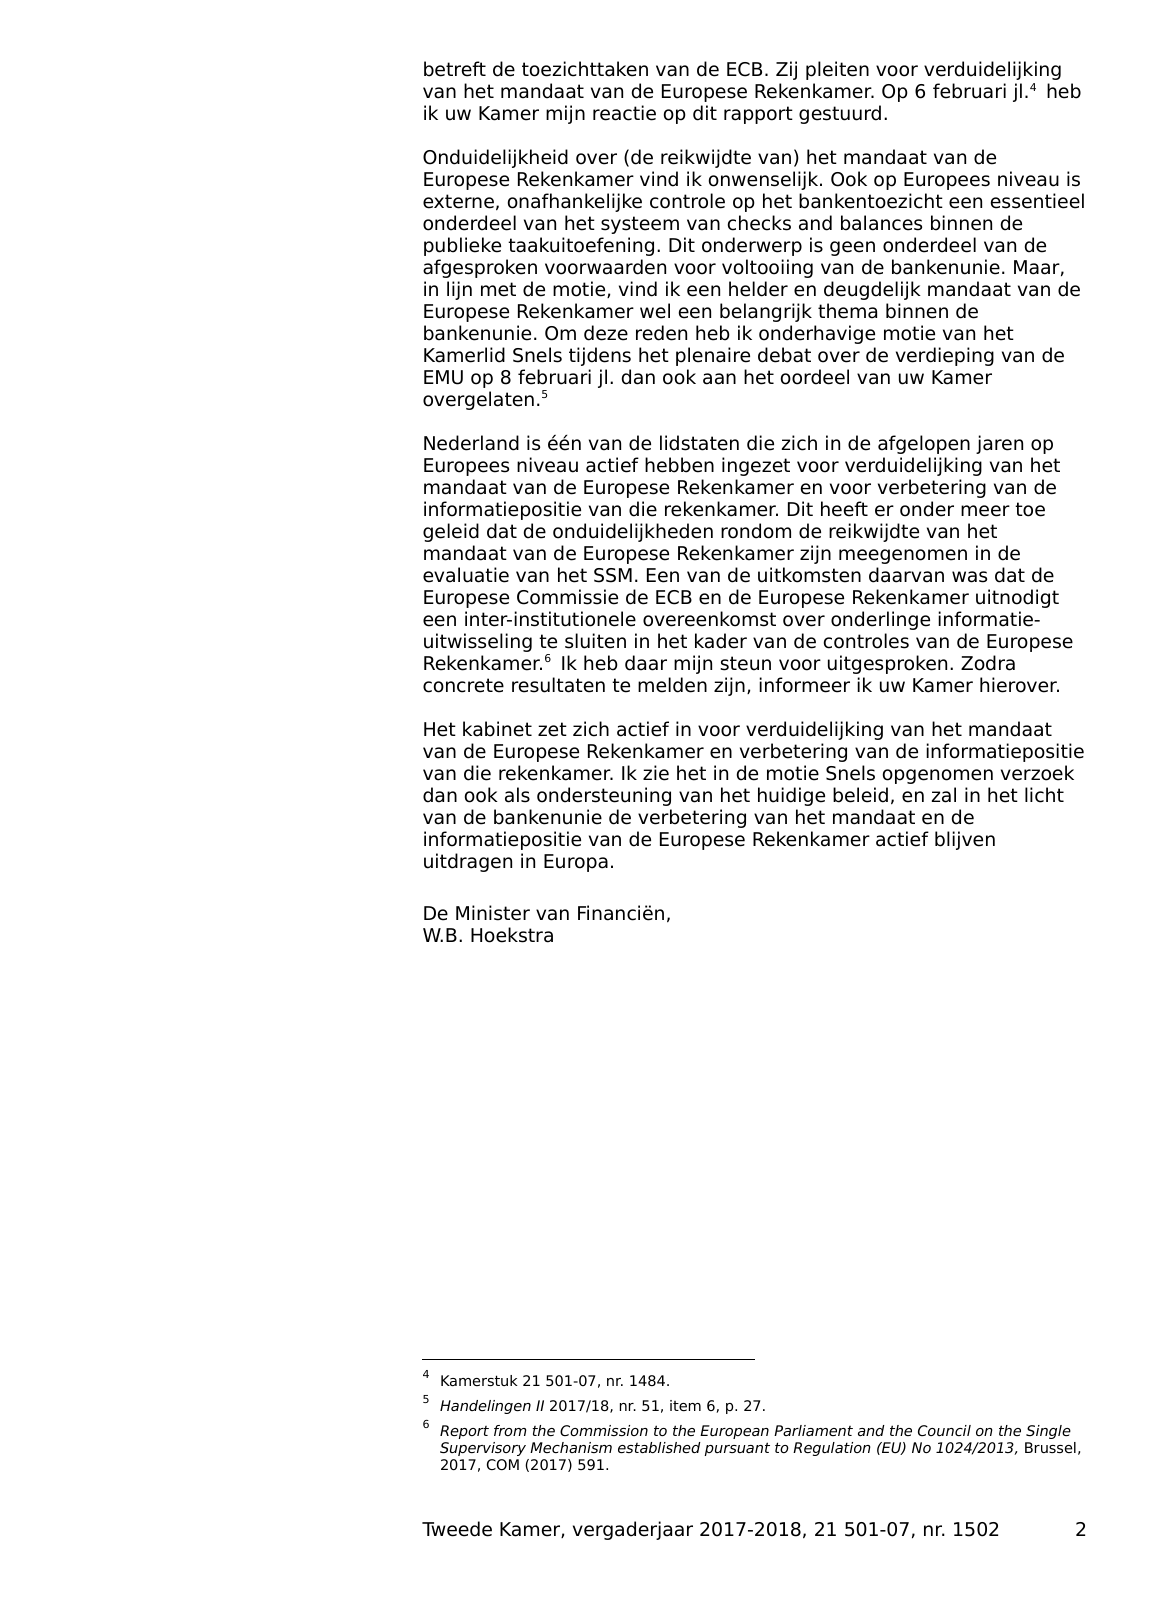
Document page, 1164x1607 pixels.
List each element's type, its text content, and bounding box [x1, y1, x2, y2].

text betreft de toezichttaken van de ECB. Zij pleiten voor verduidelijking van het mandaat van de Europese Rekenkamer. Op 6 februari jl. heb ik uw Kamer mijn reactie op dit rapport gestuurd. [422, 59, 1087, 125]
text De Minister van Financiën, W.B. Hoekstra [422, 903, 1087, 947]
text Kamerstuk 21 501-07, nr. 1484. [422, 1368, 1087, 1391]
text Report from the Commission to the European Parliament and the Council on the Single Supervisory Mechanism established pursuant to Regulation (EU) No 1024/2013, Brussel, 2017, COM (2017) 591. [422, 1418, 1087, 1474]
text Nederland is één van de lidstaten die zich in de afgelopen jaren op Europees niveau actief hebben ingezet voor verduidelijking van het mandaat van de Europese Rekenkamer en voor verbetering van de informatiepositie van die rekenkamer. Dit heeft er onder meer toe geleid dat de onduidelijkheden rondom de reikwijdte van het mandaat van de Europese Rekenkamer zijn meegenomen in de evaluatie van het SSM. Een van de uitkomsten daarvan was dat de Europese Commissie de ECB en de Europese Rekenkamer uitnodigt een inter-institutionele overeenkomst over onderlinge informatie-uitwisseling te sluiten in het kader van de controles van de Europese Rekenkamer. Ik heb daar mijn steun voor uitgesproken. Zodra concrete resultaten te melden zijn, informeer ik uw Kamer hierover. [422, 433, 1087, 697]
text Handelingen II 2017/18, nr. 51, item 6, p. 27. [422, 1393, 1087, 1416]
text Onduidelijkheid over (de reikwijdte van) het mandaat van de Europese Rekenkamer vind ik onwenselijk. Ook op Europees niveau is externe, onafhankelijke controle op het bankentoezicht een essentieel onderdeel van het systeem van checks and balances binnen de publieke taakuitoefening. Dit onderwerp is geen onderdeel van de afgesproken voorwaarden voor voltooiing van de bankenunie. Maar, in lijn met de motie, vind ik een helder en deugdelijk mandaat van de Europese Rekenkamer wel een belangrijk thema binnen de bankenunie. Om deze reden heb ik onderhavige motie van het Kamerlid Snels tijdens het plenaire debat over de verdieping van de EMU op 8 februari jl. dan ook aan het oordeel van uw Kamer overgelaten. [422, 147, 1087, 411]
text Het kabinet zet zich actief in voor verduidelijking van het mandaat van de Europese Rekenkamer en verbetering van de informatiepositie van die rekenkamer. Ik zie het in de motie Snels opgenomen verzoek dan ook als ondersteuning van het huidige beleid, en zal in het licht van de bankenunie de verbetering van het mandaat en de informatiepositie van de Europese Rekenkamer actief blijven uitdragen in Europa. [422, 719, 1087, 873]
